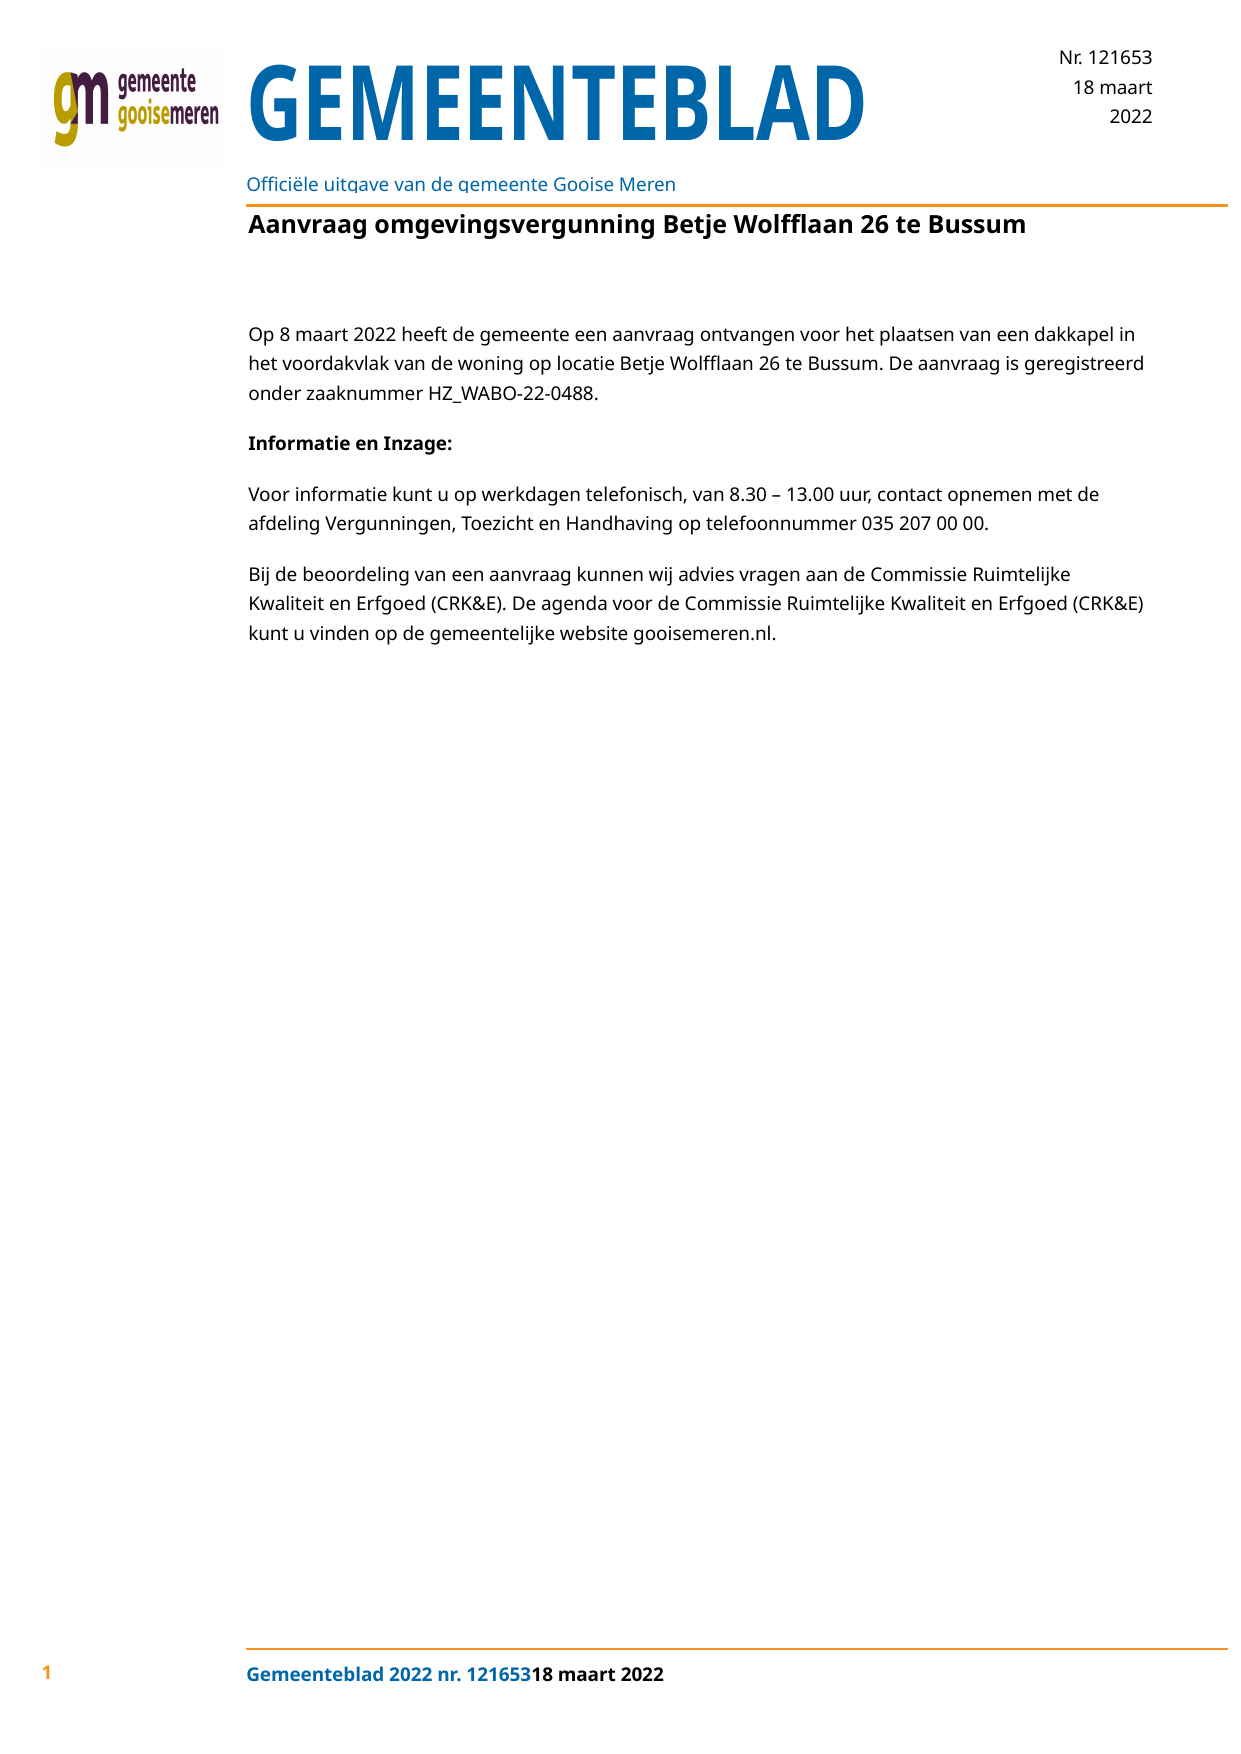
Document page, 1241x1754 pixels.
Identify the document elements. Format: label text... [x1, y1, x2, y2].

text Bij de beoordeling van een aanvraag kunnen wij advies vragen aan de Commissie Ruimtelijke Kwaliteit en Erfgoed (CRK&E). De agenda voor de Commissie Ruimtelijke Kwaliteit en Erfgoed (CRK&E) kunt u vinden op de gemeentelijke website gooisemeren.nl. [248, 561, 1152, 646]
text Op 8 maart 2022 heeft de gemeente een aanvraag ontvangen voor het plaatsen van een dakkapel in het voordakvlak van de woning op locatie Betje Wolfflaan 26 te Bussum. De aanvraag is geregistreerd onder zaaknummer HZ_WABO-22-0488. [248, 321, 1152, 406]
text Voor informatie kunt u op werkdagen telefonisch, van 8.30 – 13.00 uur, contact opnemen met de afdeling Vergunningen, Toezicht en Handhaving op telefoonnummer 035 207 00 00. [248, 481, 1152, 536]
text Aanvraag omgevingsvergunning Betje Wolfflaan 26 te Bussum [248, 207, 1152, 241]
picture [41, 47, 231, 172]
text Informatie en Inzage: [248, 430, 1152, 456]
